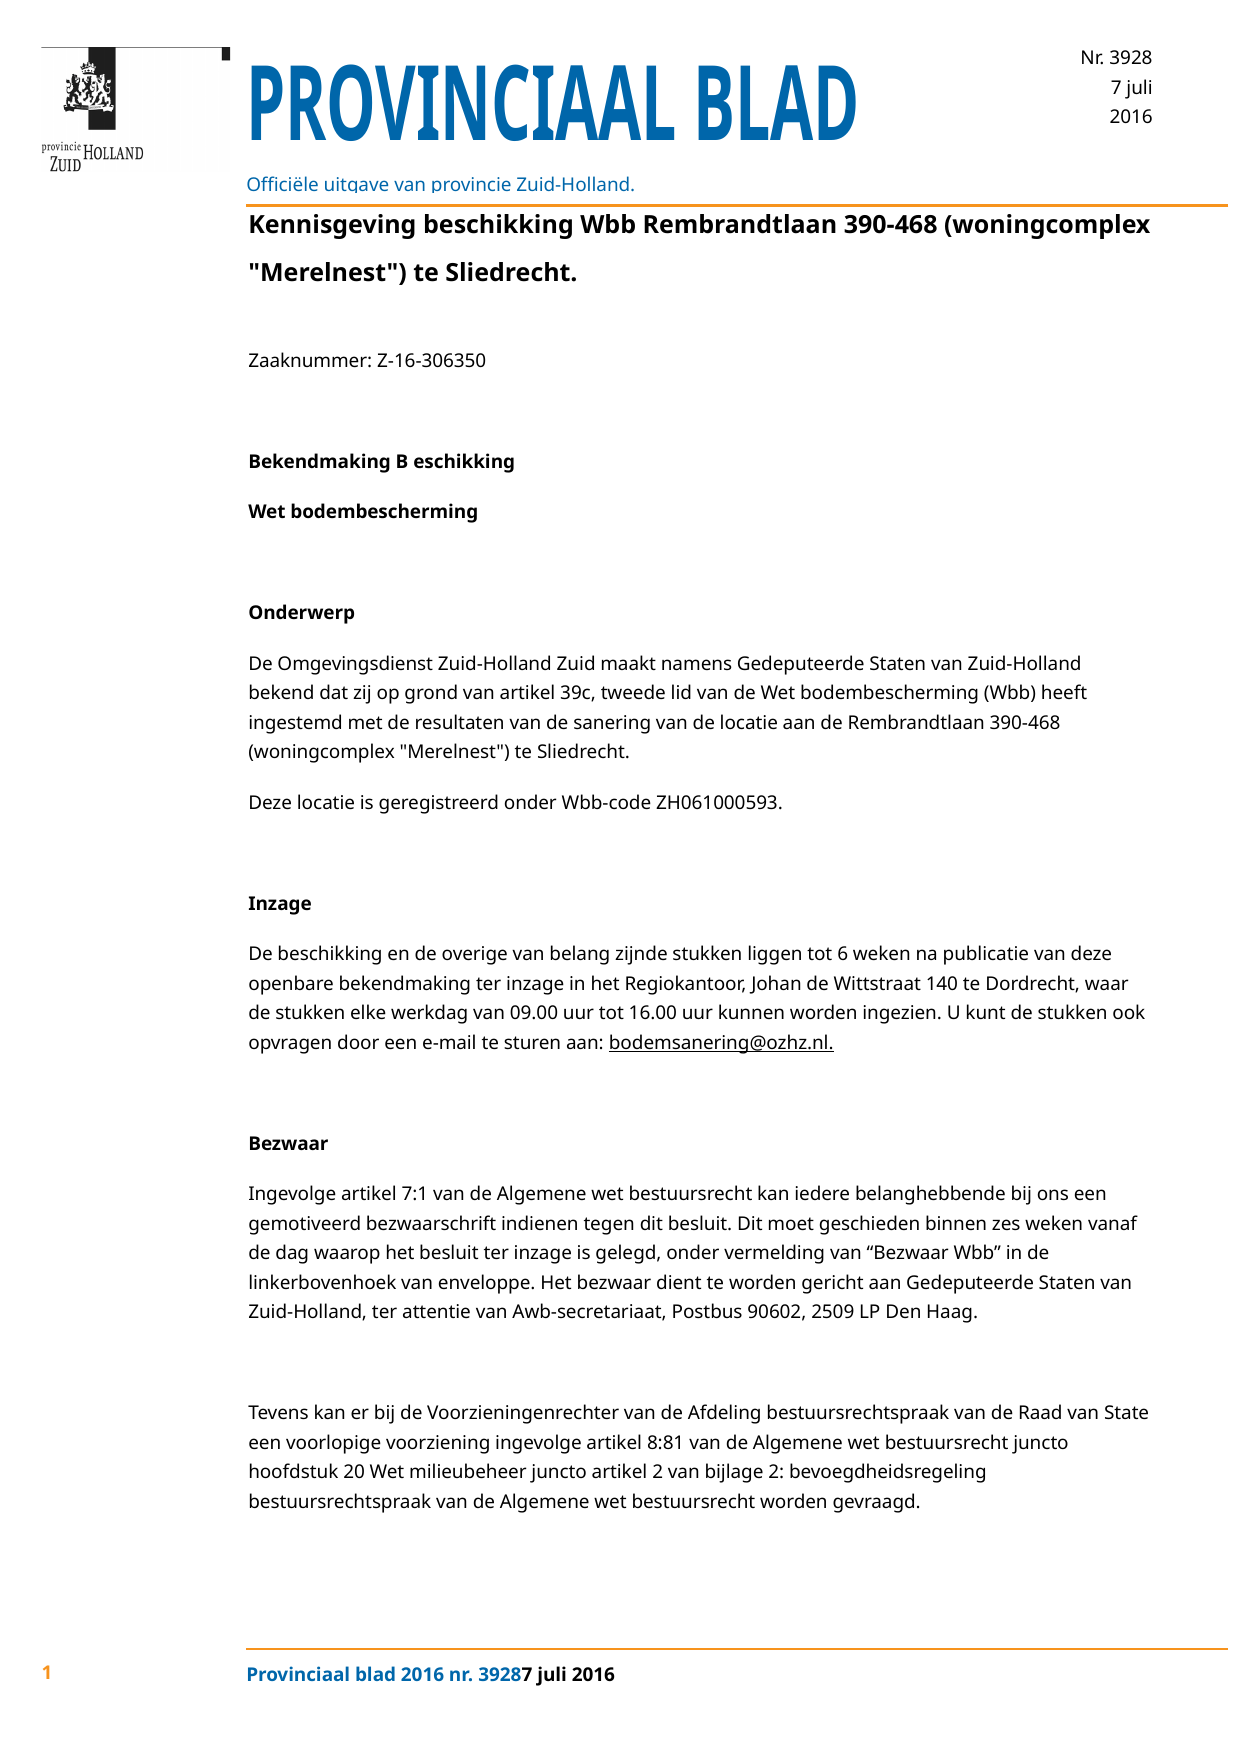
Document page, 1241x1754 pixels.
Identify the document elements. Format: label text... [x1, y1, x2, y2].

text Wet bodembescherming [248, 499, 1152, 524]
text Ingevolge artikel 7:1 van de Algemene wet bestuursrecht kan iedere belanghebbende bij ons een gemotiveerd bezwaarschrift indienen tegen dit besluit. Dit moet geschieden binnen zes weken vanaf de dag waarop het besluit ter inzage is gelegd, onder vermelding van “Bezwaar Wbb” in de linkerbovenhoek van enveloppe. Het bezwaar dient te worden gericht aan Gedeputeerde Staten van Zuid-Holland, ter attentie van Awb-secretariaat, Postbus 90602, 2509 LP Den Haag. [248, 1180, 1152, 1324]
text Onderwerp [248, 599, 1152, 625]
text Deze locatie is geregistreerd onder Wbb-code ZH061000593. [248, 789, 1152, 815]
picture [41, 47, 231, 172]
text Kennisgeving beschikking Wbb Rembrandtlaan 390-468 (woningcomplex "Merelnest") te Sliedrecht. [248, 207, 1152, 288]
text De beschikking en de overige van belang zijnde stukken liggen tot 6 weken na publicatie van deze openbare bekendmaking ter inzage in het Regiokantoor, Johan de Wittstraat 140 te Dordrecht, waar de stukken elke werkdag van 09.00 uur tot 16.00 uur kunnen worden ingezien. U kunt de stukken ook opvragen door een e-mail te sturen aan: bodemsanering@ozhz.nl. [248, 940, 1152, 1055]
text Bekendmaking B eschikking [248, 448, 1152, 474]
text Tevens kan er bij de Voorzieningenrechter van de Afdeling bestuursrechtspraak van de Raad van State een voorlopige voorziening ingevolge artikel 8:81 van de Algemene wet bestuursrecht juncto hoofdstuk 20 Wet milieubeheer juncto artikel 2 van bijlage 2: bevoegdheidsregeling bestuursrechtspraak van de Algemene wet bestuursrecht worden gevraagd. [248, 1399, 1152, 1514]
text Bezwaar [248, 1130, 1152, 1156]
text Inzage [248, 890, 1152, 916]
text Zaaknummer: Z-16-306350 [248, 347, 1152, 373]
text De Omgevingsdienst Zuid-Holland Zuid maakt namens Gedeputeerde Staten van Zuid-Holland bekend dat zij op grond van artikel 39c, tweede lid van de Wet bodembescherming (Wbb) heeft ingestemd met de resultaten van de sanering van de locatie aan de Rembrandtlaan 390-468 (woningcomplex "Merelnest") te Sliedrecht. [248, 650, 1152, 764]
